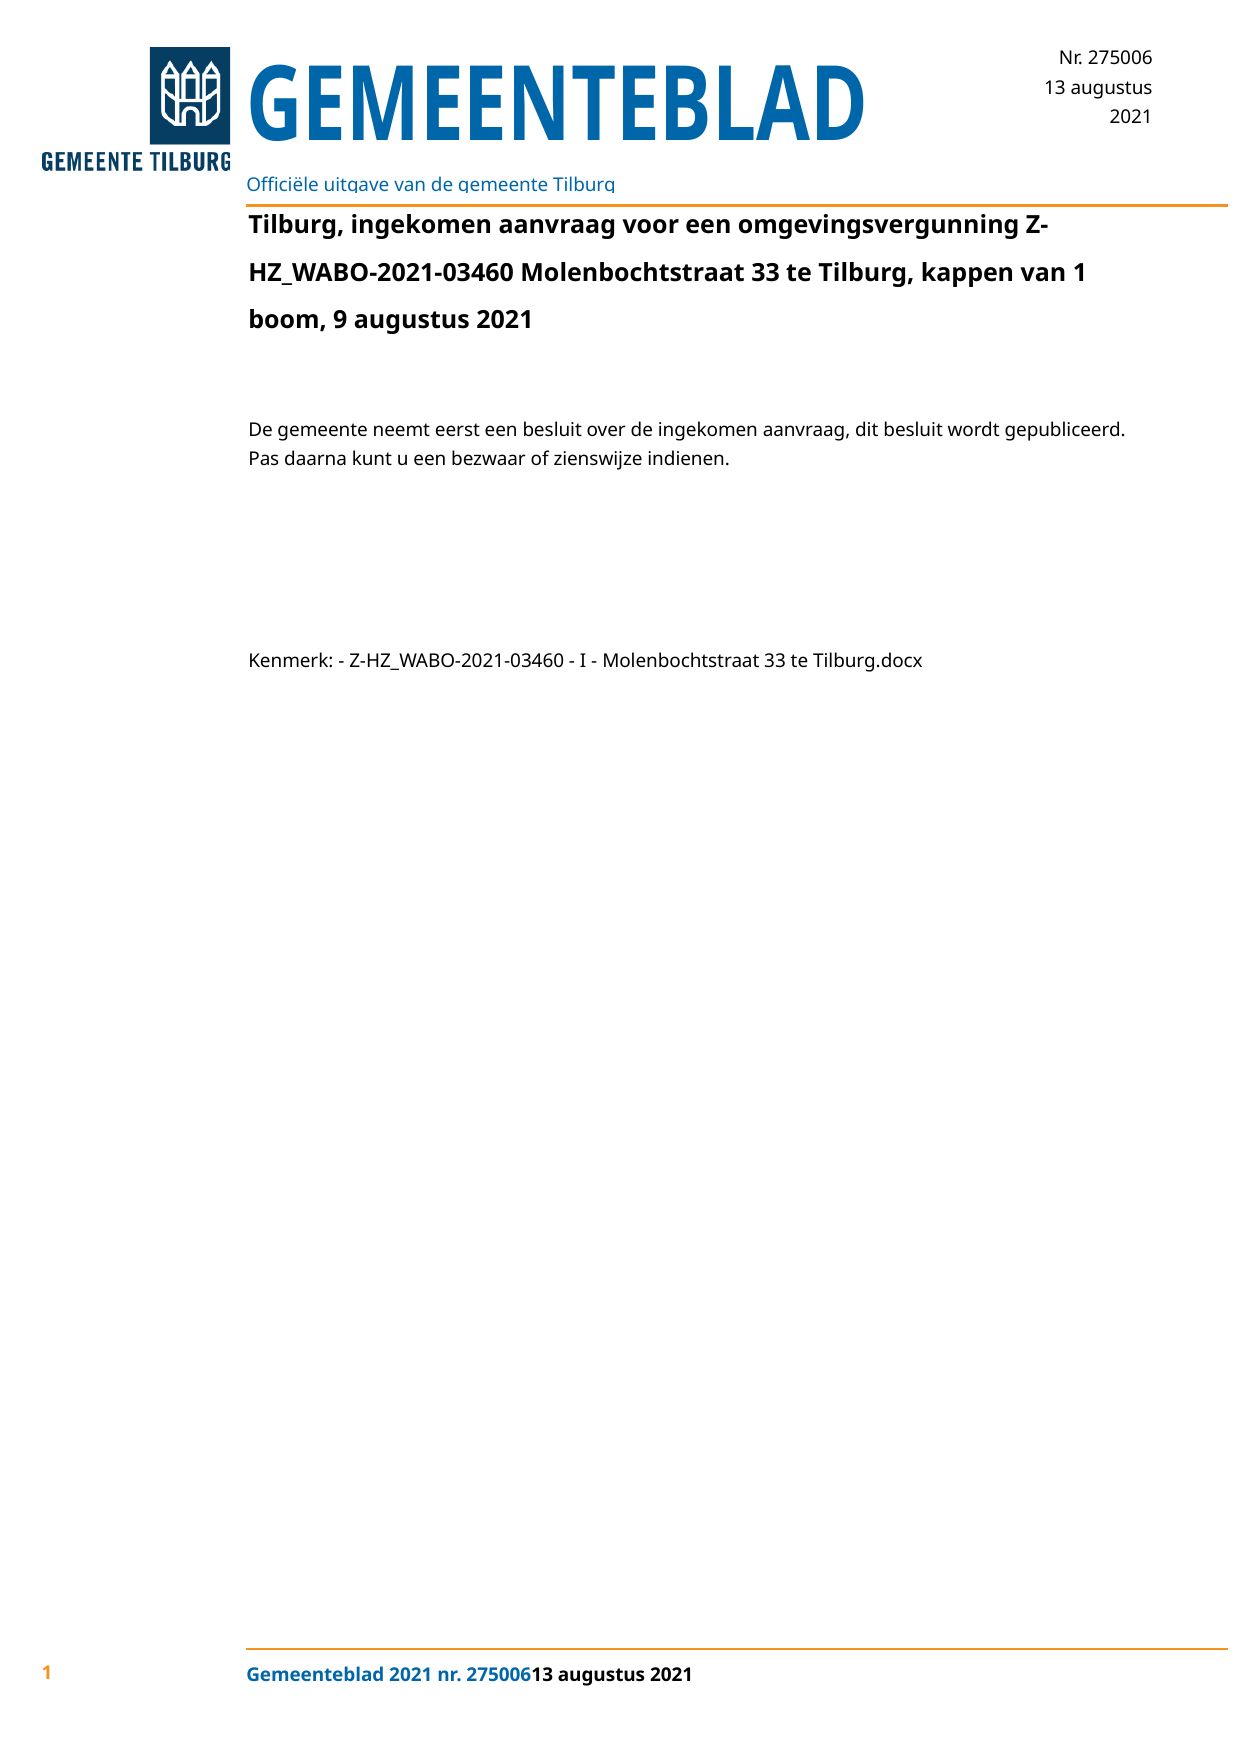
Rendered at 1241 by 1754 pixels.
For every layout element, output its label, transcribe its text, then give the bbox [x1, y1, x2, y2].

text Tilburg, ingekomen aanvraag voor een omgevingsvergunning Z-HZ_WABO-2021-03460 Molenbochtstraat 33 te Tilburg, kappen van 1 boom, 9 augustus 2021 [248, 207, 1152, 336]
text De gemeente neemt eerst een besluit over de ingekomen aanvraag, dit besluit wordt gepubliceerd. Pas daarna kunt u een bezwaar of zienswijze indienen. [248, 416, 1152, 471]
text Kenmerk: - Z-HZ_WABO-2021-03460 - I - Molenbochtstraat 33 te Tilburg.docx [248, 647, 1152, 673]
picture [41, 47, 231, 172]
